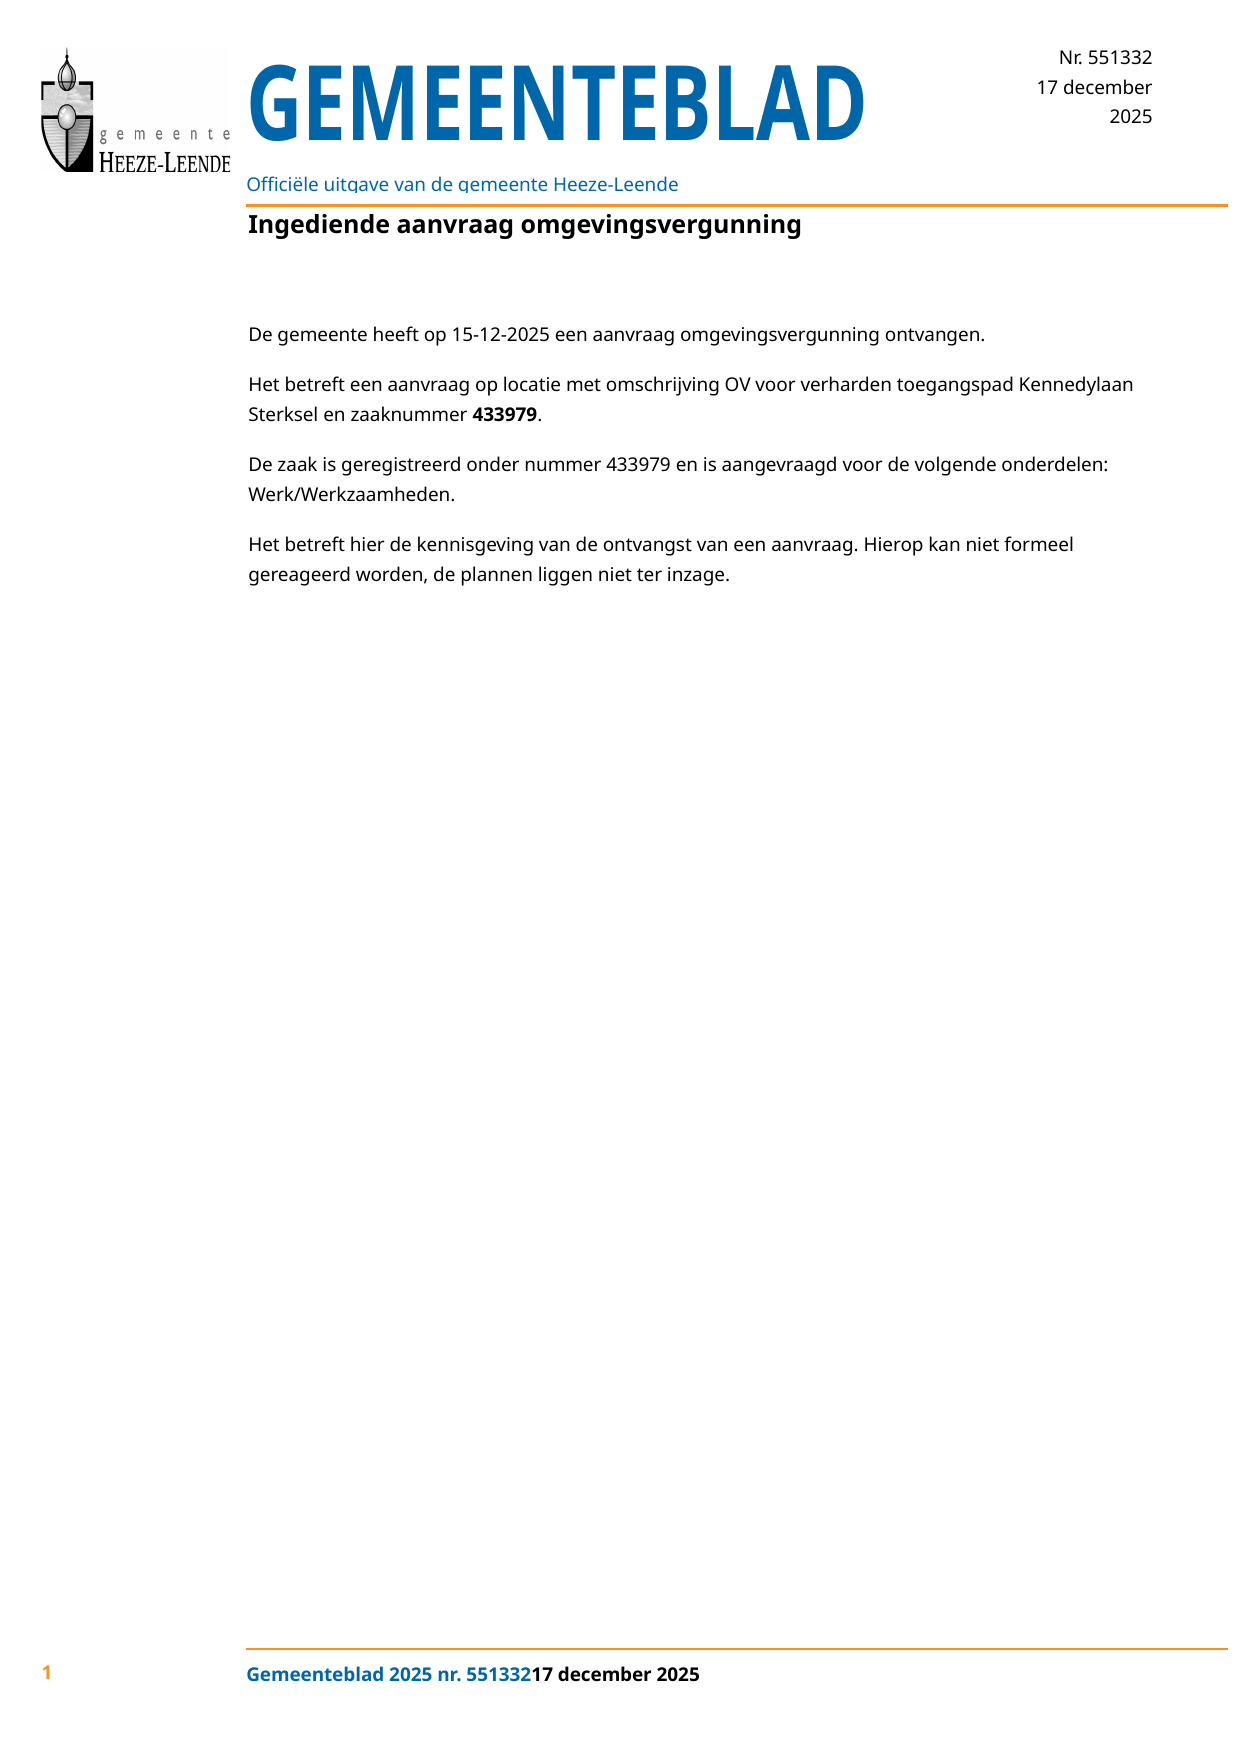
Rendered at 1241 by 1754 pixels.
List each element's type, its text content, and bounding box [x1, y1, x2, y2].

text Het betreft hier de kennisgeving van de ontvangst van een aanvraag. Hierop kan niet formeel gereageerd worden, de plannen liggen niet ter inzage. [248, 531, 1152, 586]
text Ingediende aanvraag omgevingsvergunning [248, 207, 1152, 241]
text De gemeente heeft op 15-12-2025 een aanvraag omgevingsvergunning ontvangen. [248, 321, 1152, 346]
picture [41, 47, 231, 172]
text De zaak is geregistreerd onder nummer 433979 en is aangevraagd voor de volgende onderdelen: Werk/Werkzaamheden. [248, 451, 1152, 506]
text Het betreft een aanvraag op locatie met omschrijving OV voor verharden toegangspad Kennedylaan Sterksel en zaaknummer 433979. [248, 371, 1152, 426]
